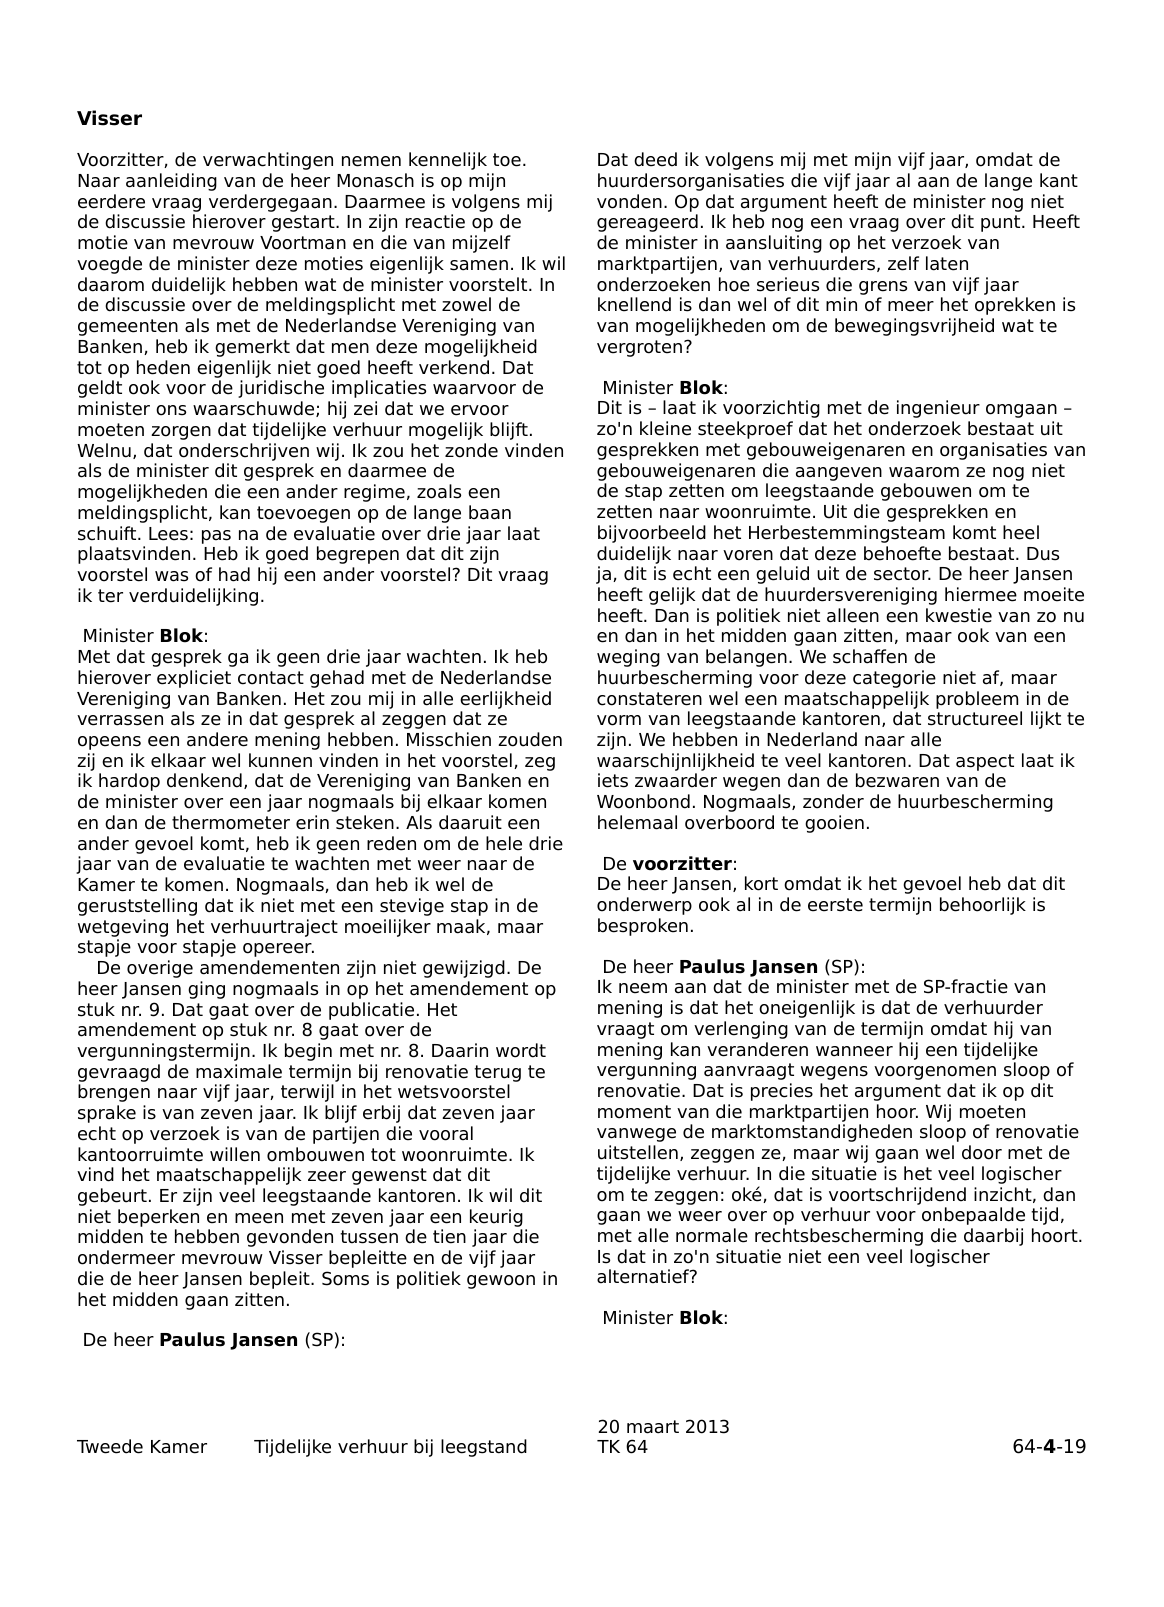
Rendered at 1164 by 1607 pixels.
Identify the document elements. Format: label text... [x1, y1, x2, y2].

text Met dat gesprek ga ik geen drie jaar wachten. Ik heb hierover expliciet contact gehad met de Nederlandse Vereniging van Banken. Het zou mij in alle eerlijkheid verrassen als ze in dat gesprek al zeggen dat ze opeens een andere mening hebben. Misschien zouden zij en ik elkaar wel kunnen vinden in het voorstel, zeg ik hardop denkend, dat de Vereniging van Banken en de minister over een jaar nogmaals bij elkaar komen en dan de thermometer erin steken. Als daaruit een ander gevoel komt, heb ik geen reden om de hele drie jaar van de evaluatie te wachten met weer naar de Kamer te komen. Nogmaals, dan heb ik wel de geruststelling dat ik niet met een stevige stap in de wetgeving het verhuurtraject moeilijker maak, maar stapje voor stapje opereer. [77, 647, 567, 958]
text Minister Blok: [77, 626, 567, 647]
text Minister Blok: [596, 377, 1087, 398]
text Dat deed ik volgens mij met mijn vijf jaar, omdat de huurdersorganisaties die vijf jaar al aan de lange kant vonden. Op dat argument heeft de minister nog niet gereageerd. Ik heb nog een vraag over dit punt. Heeft de minister in aansluiting op het verzoek van marktpartijen, van verhuurders, zelf laten onderzoeken hoe serieus die grens van vijf jaar knellend is dan wel of dit min of meer het oprekken is van mogelijkheden om de bewegingsvrijheid wat te vergroten? [596, 150, 1087, 357]
text Ik neem aan dat de minister met de SP-fractie van mening is dat het oneigenlijk is dat de verhuurder vraagt om verlenging van de termijn omdat hij van mening kan veranderen wanneer hij een tijdelijke vergunning aanvraagt wegens voorgenomen sloop of renovatie. Dat is precies het argument dat ik op dit moment van die marktpartijen hoor. Wij moeten vanwege de marktomstandigheden sloop of renovatie uitstellen, zeggen ze, maar wij gaan wel door met de tijdelijke verhuur. In die situatie is het veel logischer om te zeggen: oké, dat is voortschrijdend inzicht, dan gaan we weer over op verhuur voor onbepaalde tijd, met alle normale rechtsbescherming die daarbij hoort. Is dat in zo'n situatie niet een veel logischer alternatief? [596, 977, 1087, 1288]
text De heer Jansen, kort omdat ik het gevoel heb dat dit onderwerp ook al in de eerste termijn behoorlijk is besproken. [596, 874, 1087, 936]
text Dit is – laat ik voorzichtig met de ingenieur omgaan – zo'n kleine steekproef dat het onderzoek bestaat uit gesprekken met gebouweigenaren en organisaties van gebouweigenaren die aangeven waarom ze nog niet de stap zetten om leegstaande gebouwen om te zetten naar woonruimte. Uit die gesprekken en bijvoorbeeld het Herbestemmingsteam komt heel duidelijk naar voren dat deze behoefte bestaat. Dus ja, dit is echt een geluid uit de sector. De heer Jansen heeft gelijk dat de huurdersvereniging hiermee moeite heeft. Dan is politiek niet alleen een kwestie van zo nu en dan in het midden gaan zitten, maar ook van een weging van belangen. We schaffen de huurbescherming voor deze categorie niet af, maar constateren wel een maatschappelijk probleem in de vorm van leegstaande kantoren, dat structureel lijkt te zijn. We hebben in Nederland naar alle waarschijnlijkheid te veel kantoren. Dat aspect laat ik iets zwaarder wegen dan de bezwaren van de Woonbond. Nogmaals, zonder de huurbescherming helemaal overboord te gooien. [596, 398, 1087, 833]
text Voorzitter, de verwachtingen nemen kennelijk toe. Naar aanleiding van de heer Monasch is op mijn eerdere vraag verdergegaan. Daarmee is volgens mij de discussie hierover gestart. In zijn reactie op de motie van mevrouw Voortman en die van mijzelf voegde de minister deze moties eigenlijk samen. Ik wil daarom duidelijk hebben wat de minister voorstelt. In de discussie over de meldingsplicht met zowel de gemeenten als met de Nederlandse Vereniging van Banken, heb ik gemerkt dat men deze mogelijkheid tot op heden eigenlijk niet goed heeft verkend. Dat geldt ook voor de juridische implicaties waarvoor de minister ons waarschuwde; hij zei dat we ervoor moeten zorgen dat tijdelijke verhuur mogelijk blijft. Welnu, dat onderschrijven wij. Ik zou het zonde vinden als de minister dit gesprek en daarmee de mogelijkheden die een ander regime, zoals een meldingsplicht, kan toevoegen op de lange baan schuift. Lees: pas na de evaluatie over drie jaar laat plaatsvinden. Heb ik goed begrepen dat dit zijn voorstel was of had hij een ander voorstel? Dit vraag ik ter verduidelijking. [77, 150, 567, 606]
text De overige amendementen zijn niet gewijzigd. De heer Jansen ging nogmaals in op het amendement op stuk nr. 9. Dat gaat over de publicatie. Het amendement op stuk nr. 8 gaat over de vergunningstermijn. Ik begin met nr. 8. Daarin wordt gevraagd de maximale termijn bij renovatie terug te brengen naar vijf jaar, terwijl in het wetsvoorstel sprake is van zeven jaar. Ik blijf erbij dat zeven jaar echt op verzoek is van de partijen die vooral kantoorruimte willen ombouwen tot woonruimte. Ik vind het maatschappelijk zeer gewenst dat dit gebeurt. Er zijn veel leegstaande kantoren. Ik wil dit niet beperken en meen met zeven jaar een keurig midden te hebben gevonden tussen de tien jaar die ondermeer mevrouw Visser bepleitte en de vijf jaar die de heer Jansen bepleit. Soms is politiek gewoon in het midden gaan zitten. [77, 958, 567, 1310]
text De heer Paulus Jansen (SP): [596, 956, 1087, 977]
text De heer Paulus Jansen (SP): [77, 1330, 567, 1351]
text De voorzitter: [596, 853, 1087, 874]
text Minister Blok: [596, 1308, 1087, 1329]
